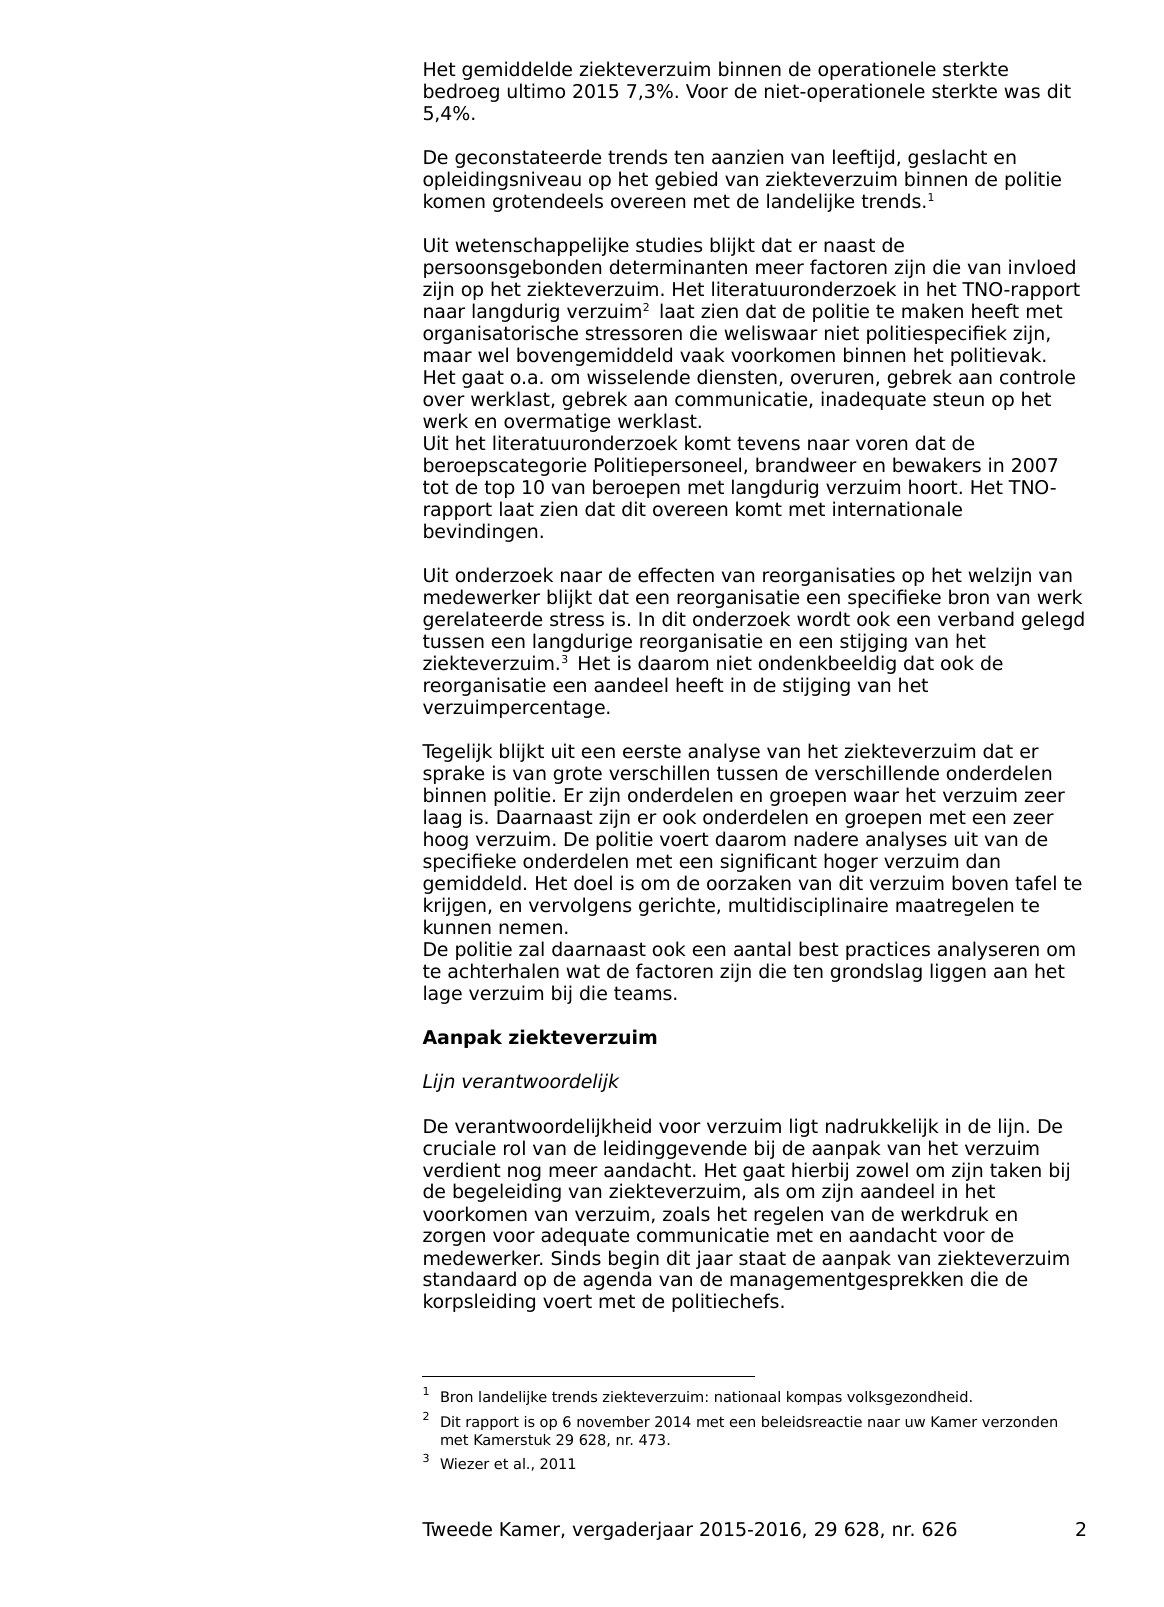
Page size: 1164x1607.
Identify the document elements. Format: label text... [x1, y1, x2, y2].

text De politie zal daarnaast ook een aantal best practices analyseren om te achterhalen wat de factoren zijn die ten grondslag liggen aan het lage verzuim bij die teams. [422, 939, 1087, 1005]
subtitle Lijn verantwoordelijk [422, 1071, 1087, 1093]
text Bron landelijke trends ziekteverzuim: nationaal kompas volksgezondheid. [422, 1385, 1087, 1407]
text Uit het literatuuronderzoek komt tevens naar voren dat de beroepscategorie Politiepersoneel, brandweer en bewakers in 2007 tot de top 10 van beroepen met langdurig verzuim hoort. Het TNO-rapport laat zien dat dit overeen komt met internationale bevindingen. [422, 433, 1087, 543]
text Tegelijk blijkt uit een eerste analyse van het ziekteverzuim dat er sprake is van grote verschillen tussen de verschillende onderdelen binnen politie. Er zijn onderdelen en groepen waar het verzuim zeer laag is. Daarnaast zijn er ook onderdelen en groepen met een zeer hoog verzuim. De politie voert daarom nadere analyses uit van de specifieke onderdelen met een significant hoger verzuim dan gemiddeld. Het doel is om de oorzaken van dit verzuim boven tafel te krijgen, en vervolgens gerichte, multidisciplinaire maatregelen te kunnen nemen. [422, 741, 1087, 939]
text De verantwoordelijkheid voor verzuim ligt nadrukkelijk in de lijn. De cruciale rol van de leidinggevende bij de aanpak van het verzuim verdient nog meer aandacht. Het gaat hierbij zowel om zijn taken bij de begeleiding van ziekteverzuim, als om zijn aandeel in het voorkomen van verzuim, zoals het regelen van de werkdruk en zorgen voor adequate communicatie met en aandacht voor de medewerker. Sinds begin dit jaar staat de aanpak van ziekteverzuim standaard op de agenda van de managementgesprekken die de korpsleiding voert met de politiechefs. [422, 1116, 1087, 1313]
text Het gemiddelde ziekteverzuim binnen de operationele sterkte bedroeg ultimo 2015 7,3%. Voor de niet-operationele sterkte was dit 5,4%. [422, 59, 1087, 125]
text Wiezer et al., 2011 [422, 1452, 1087, 1474]
text De geconstateerde trends ten aanzien van leeftijd, geslacht en opleidingsniveau op het gebied van ziekteverzuim binnen de politie komen grotendeels overeen met de landelijke trends. [422, 147, 1087, 213]
text Uit onderzoek naar de effecten van reorganisaties op het welzijn van medewerker blijkt dat een reorganisatie een specifieke bron van werk gerelateerde stress is. In dit onderzoek wordt ook een verband gelegd tussen een langdurige reorganisatie en een stijging van het ziekteverzuim. Het is daarom niet ondenkbeeldig dat ook de reorganisatie een aandeel heeft in de stijging van het verzuimpercentage. [422, 565, 1087, 719]
text Dit rapport is op 6 november 2014 met een beleidsreactie naar uw Kamer verzonden met Kamerstuk 29 628, nr. 473. [422, 1410, 1087, 1449]
text Uit wetenschappelijke studies blijkt dat er naast de persoonsgebonden determinanten meer factoren zijn die van invloed zijn op het ziekteverzuim. Het literatuuronderzoek in het TNO-rapport naar langdurig verzuim laat zien dat de politie te maken heeft met organisatorische stressoren die weliswaar niet politiespecifiek zijn, maar wel bovengemiddeld vaak voorkomen binnen het politievak. Het gaat o.a. om wisselende diensten, overuren, gebrek aan controle over werklast, gebrek aan communicatie, inadequate steun op het werk en overmatige werklast. [422, 235, 1087, 433]
subtitle Aanpak ziekteverzuim [422, 1027, 1087, 1049]
